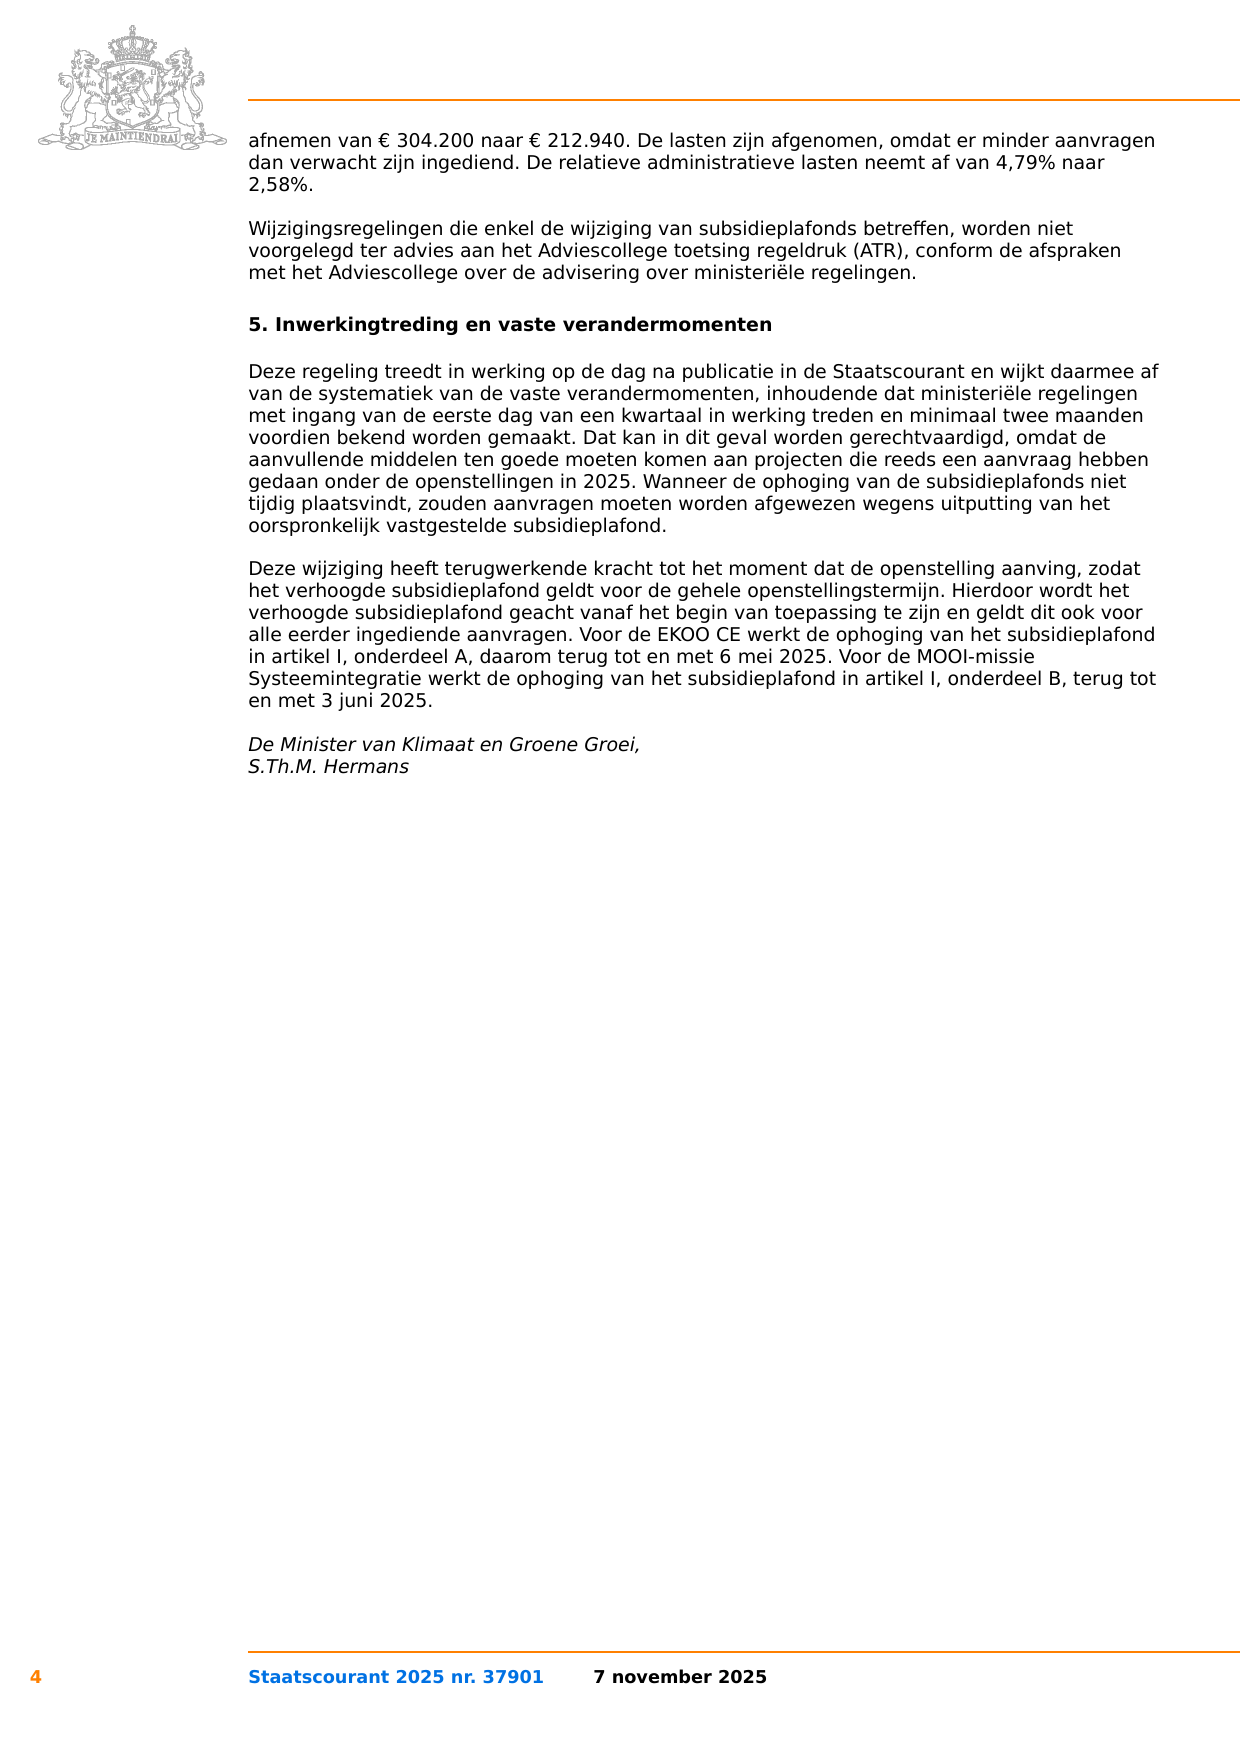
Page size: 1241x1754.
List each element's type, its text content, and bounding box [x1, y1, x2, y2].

text Deze regeling treedt in werking op de dag na publicatie in de Staatscourant en wijkt daarmee af van de systematiek van de vaste verandermomenten, inhoudende dat ministeriële regelingen met ingang van de eerste dag van een kwartaal in werking treden en minimaal twee maanden voordien bekend worden gemaakt. Dat kan in dit geval worden gerechtvaardigd, omdat de aanvullende middelen ten goede moeten komen aan projecten die reeds een aanvraag hebben gedaan onder de openstellingen in 2025. Wanneer de ophoging van de subsidieplafonds niet tijdig plaatsvindt, zouden aanvragen moeten worden afgewezen wegens uitputting van het oorspronkelijk vastgestelde subsidieplafond. [248, 361, 1163, 536]
text De Minister van Klimaat en Groene Groei, S.Th.M. Hermans [248, 734, 1163, 778]
text Deze wijziging heeft terugwerkende kracht tot het moment dat de openstelling aanving, zodat het verhoogde subsidieplafond geldt voor de gehele openstellingstermijn. Hierdoor wordt het verhoogde subsidieplafond geacht vanaf het begin van toepassing te zijn en geldt dit ook voor alle eerder ingediende aanvragen. Voor de EKOO CE werkt de ophoging van het subsidieplafond in artikel I, onderdeel A, daarom terug tot en met 6 mei 2025. Voor de MOOI-missie Systeemintegratie werkt de ophoging van het subsidieplafond in artikel I, onderdeel B, terug tot en met 3 juni 2025. [248, 558, 1163, 712]
picture [38, 25, 227, 150]
text afnemen van € 304.200 naar € 212.940. De lasten zijn afgenomen, omdat er minder aanvragen dan verwacht zijn ingediend. De relatieve administratieve lasten neemt af van 4,79% naar 2,58%. [248, 130, 1163, 196]
text Wijzigingsregelingen die enkel de wijziging van subsidieplafonds betreffen, worden niet voorgelegd ter advies aan het Adviescollege toetsing regeldruk (ATR), conform de afspraken met het Adviescollege over de advisering over ministeriële regelingen. [248, 218, 1163, 284]
subtitle 5. Inwerkingtreding en vaste verandermomenten [248, 314, 1163, 336]
